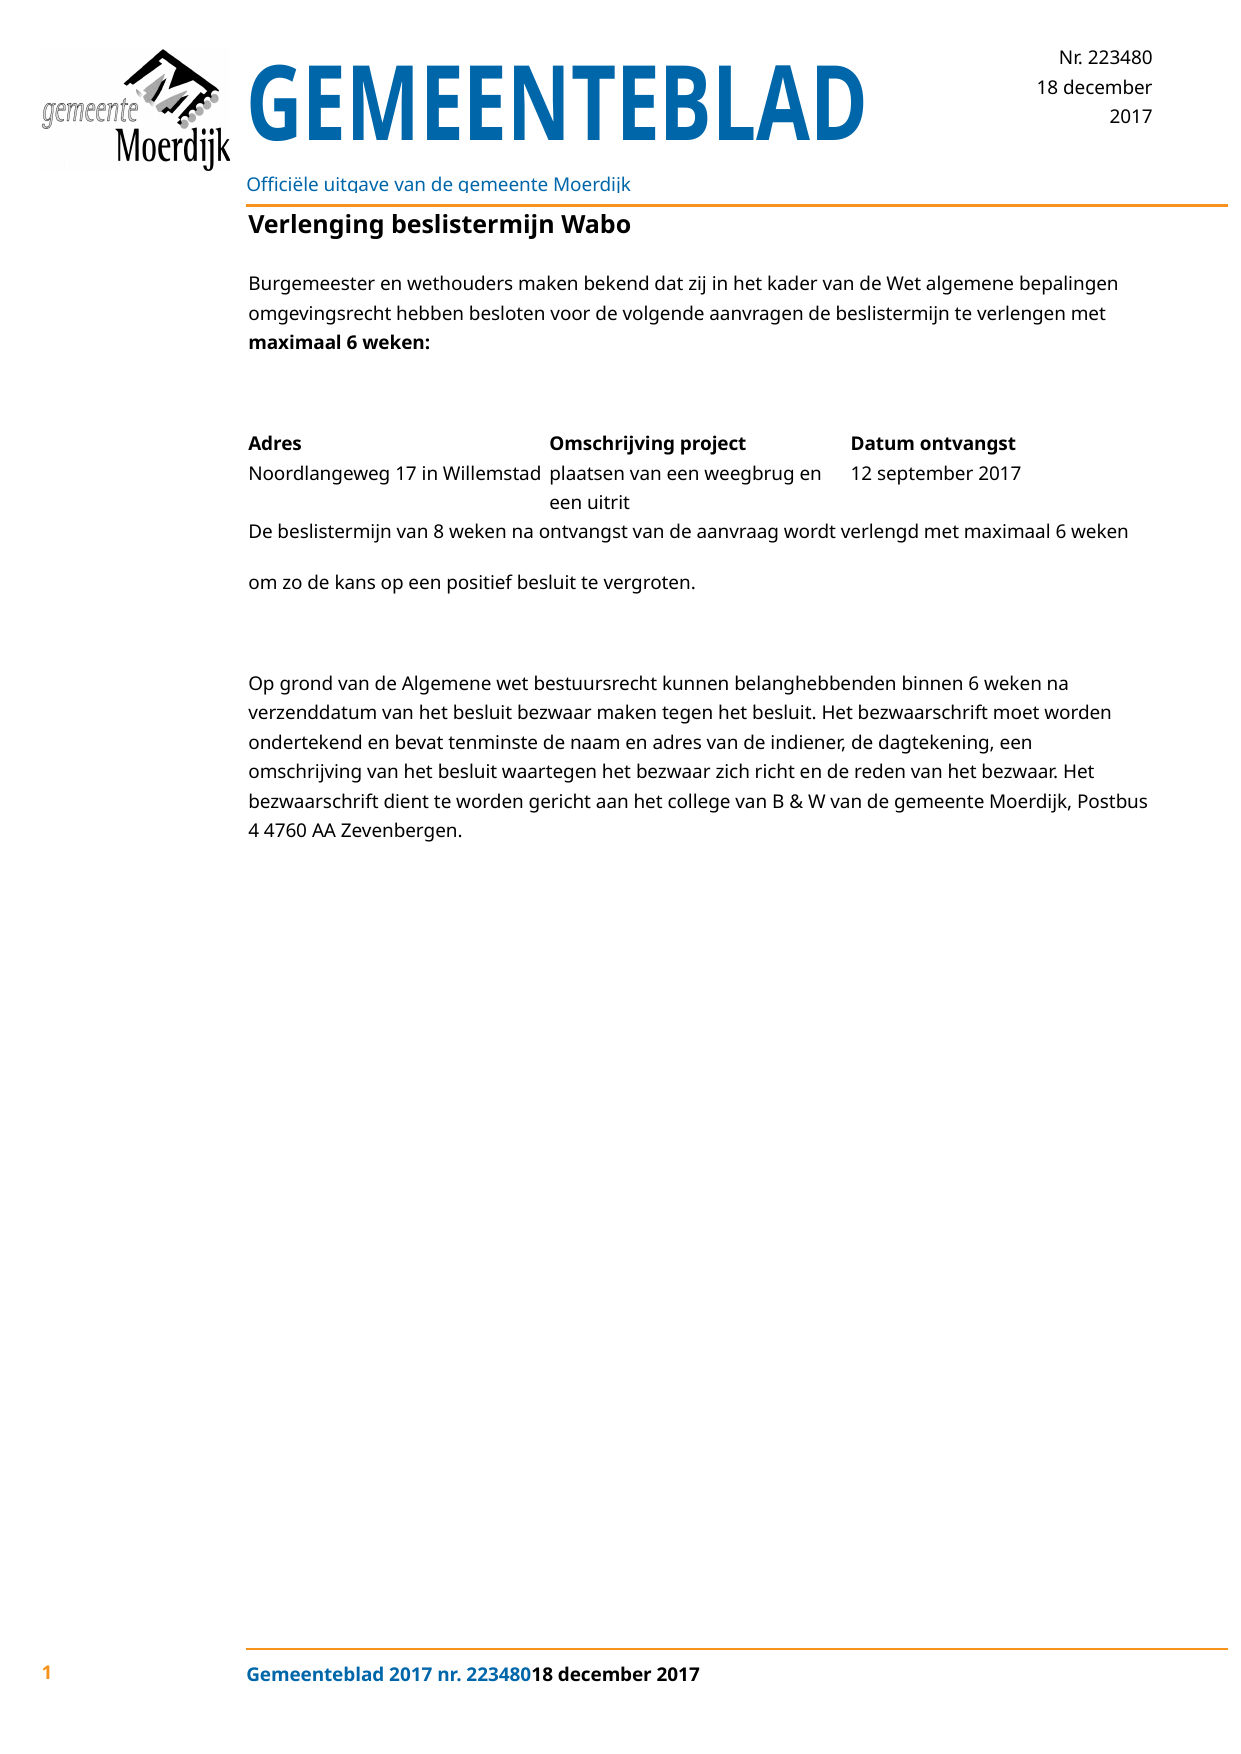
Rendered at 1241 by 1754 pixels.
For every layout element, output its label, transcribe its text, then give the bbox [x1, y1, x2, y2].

table_header Adres Noordlangeweg 17 in Willemstad [248, 430, 549, 515]
text Verlenging beslistermijn Wabo [248, 207, 1152, 241]
text om zo de kans op een positief besluit te vergroten. [248, 569, 1152, 595]
table_header Omschrijving project plaatsen van een weegbrug en een uitrit [549, 430, 850, 515]
text De beslistermijn van 8 weken na ontvangst van de aanvraag wordt verlengd met maximaal 6 weken [248, 518, 1152, 544]
text Burgemeester en wethouders maken bekend dat zij in het kader van de Wet algemene bepalingen omgevingsrecht hebben besloten voor de volgende aanvragen de beslistermijn te verlengen met maximaal 6 weken: [248, 270, 1152, 355]
text Op grond van de Algemene wet bestuursrecht kunnen belanghebbenden binnen 6 weken na verzenddatum van het besluit bezwaar maken tegen het besluit. Het bezwaarschrift moet worden ondertekend en bevat tenminste de naam en adres van de indiener, de dagtekening, een omschrijving van het besluit waartegen het bezwaar zich richt en de reden van het bezwaar. Het bezwaarschrift dient te worden gericht aan het college van B & W van de gemeente Moerdijk, Postbus 4 4760 AA Zevenbergen. [248, 670, 1152, 843]
picture [41, 47, 231, 172]
table_header Datum ontvangst 12 september 2017 [850, 430, 1152, 515]
